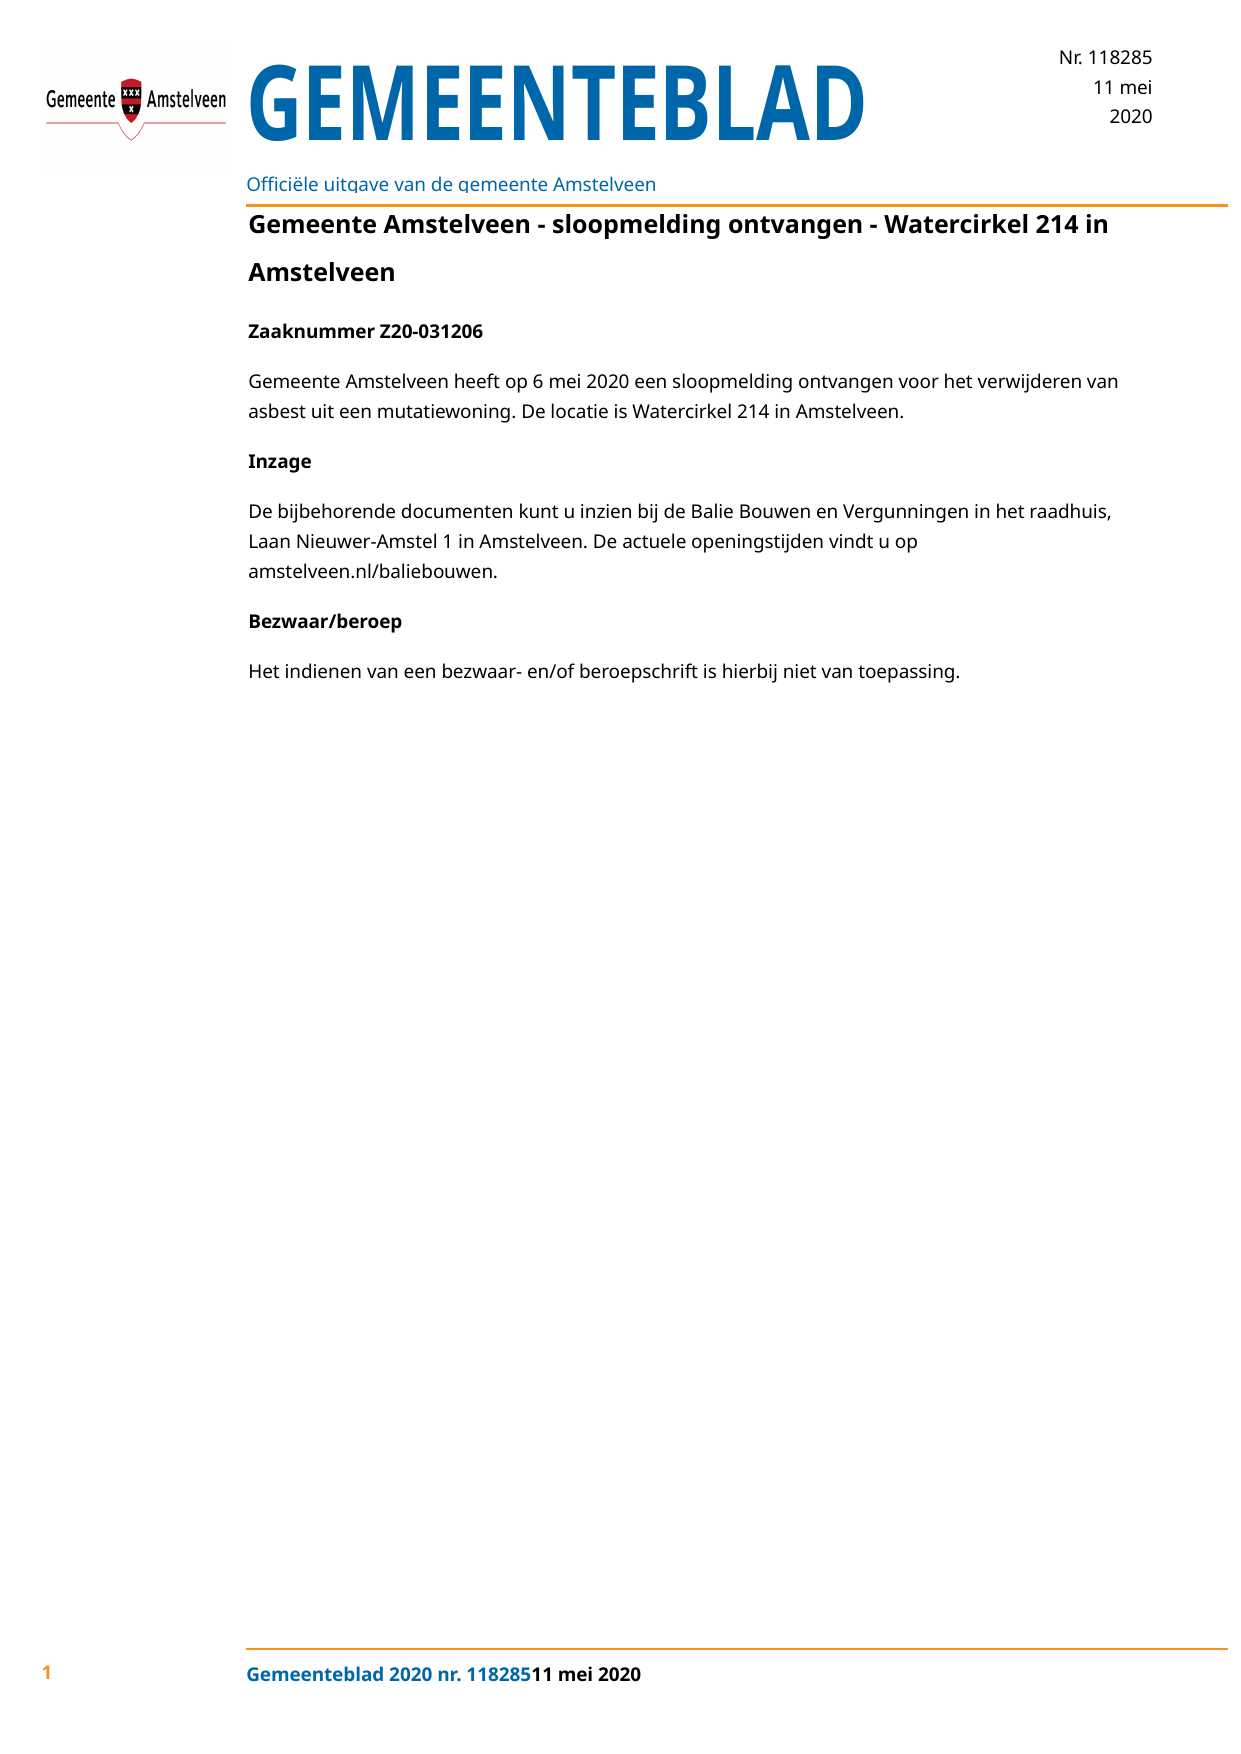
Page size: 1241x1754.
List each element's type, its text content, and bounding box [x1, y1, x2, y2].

text Gemeente Amstelveen heeft op 6 mei 2020 een sloopmelding ontvangen voor het verwijderen van asbest uit een mutatiewoning. De locatie is Watercirkel 214 in Amstelveen. [248, 368, 1152, 424]
text Bezwaar/beroep [248, 608, 1152, 634]
picture [41, 47, 231, 172]
text Inzage [248, 448, 1152, 474]
text De bijbehorende documenten kunt u inzien bij de Balie Bouwen en Vergunningen in het raadhuis, Laan Nieuwer-Amstel 1 in Amstelveen. De actuele openingstijden vindt u op amstelveen.nl/baliebouwen. [248, 499, 1152, 584]
text Zaaknummer Z20-031206 [248, 318, 1152, 344]
text Gemeente Amstelveen - sloopmelding ontvangen - Watercirkel 214 in Amstelveen [248, 207, 1152, 288]
text Het indienen van een bezwaar- en/of beroepschrift is hierbij niet van toepassing. [248, 659, 1152, 684]
